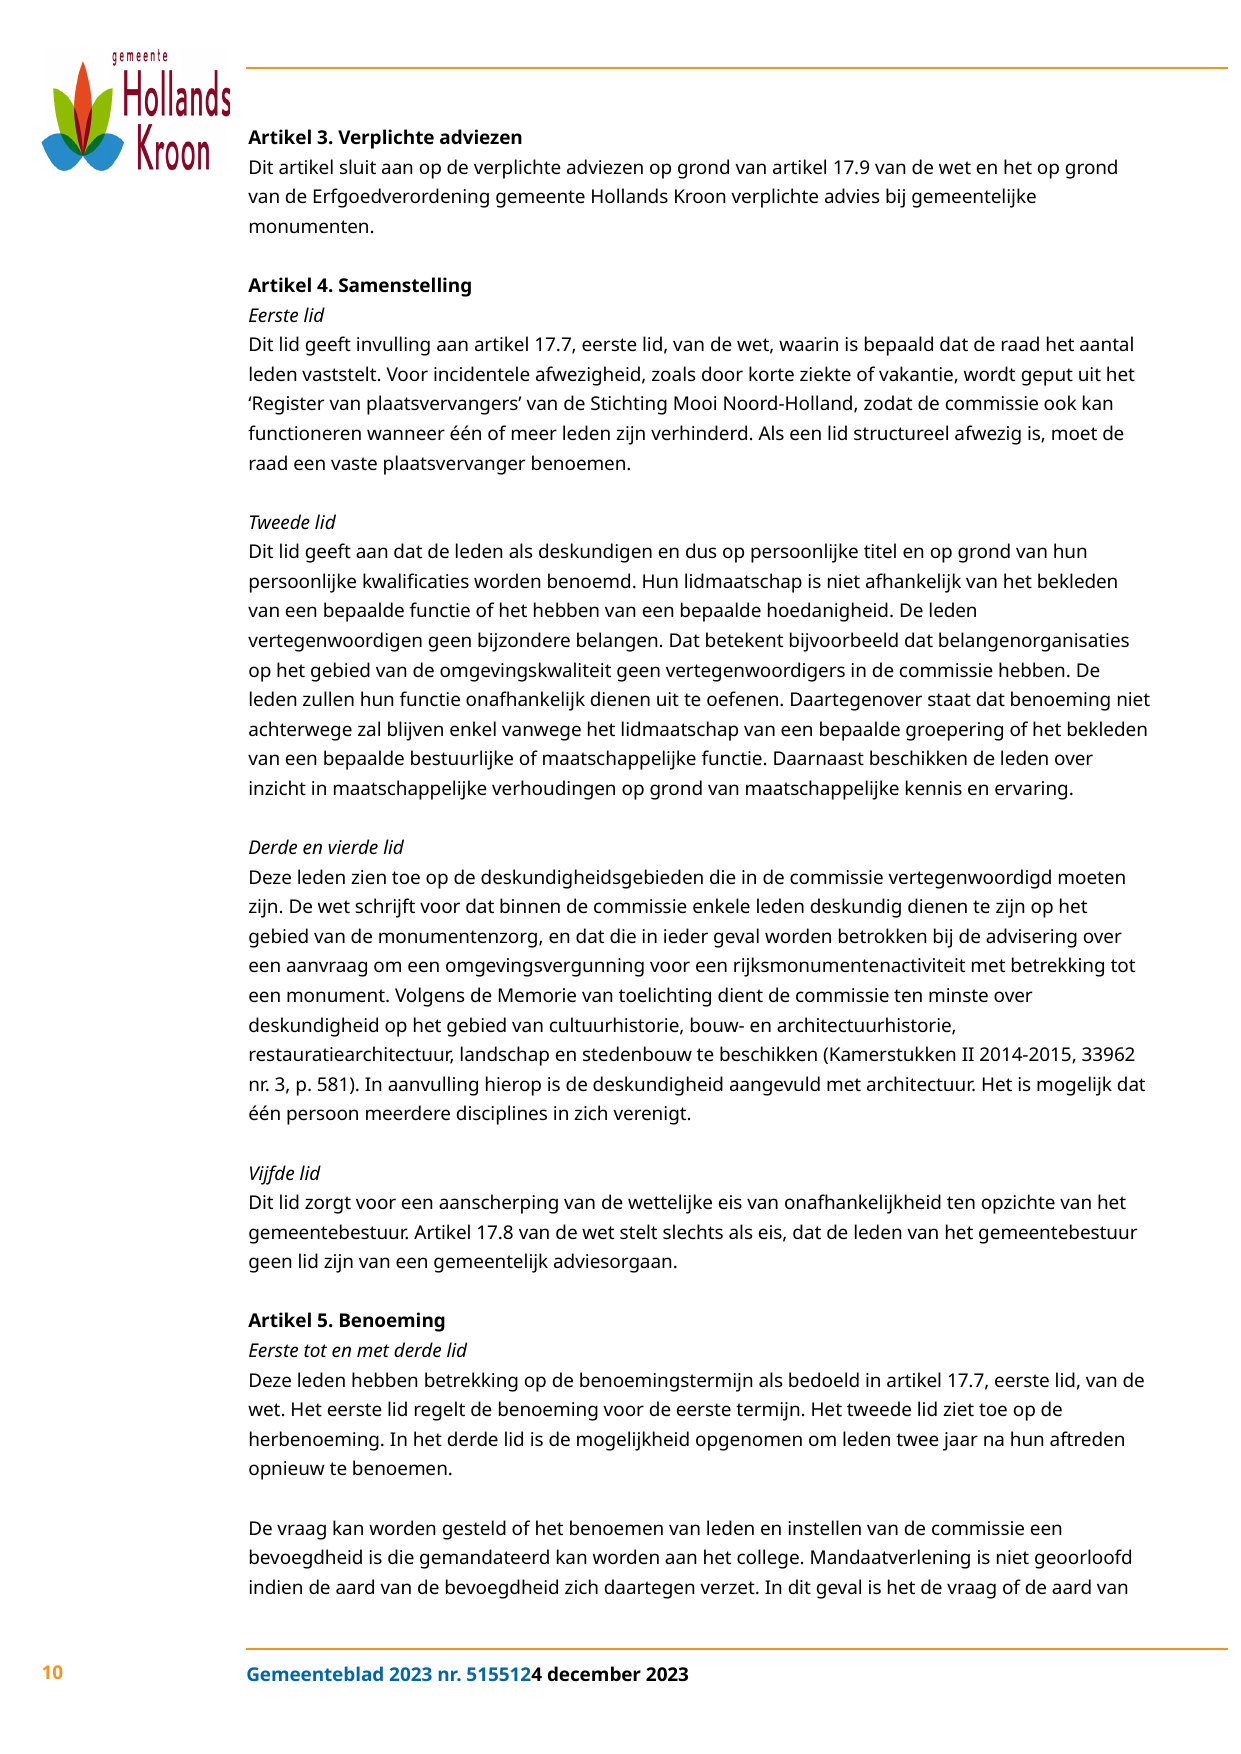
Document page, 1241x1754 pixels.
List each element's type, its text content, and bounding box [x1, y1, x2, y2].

picture [41, 47, 231, 172]
text Dit lid geeft aan dat de leden als deskundigen en dus op persoonlijke titel en op grond van hun persoonlijke kwalificaties worden benoemd. Hun lidmaatschap is niet afhankelijk van het bekleden van een bepaalde functie of het hebben van een bepaalde hoedanigheid. De leden vertegenwoordigen geen bijzondere belangen. Dat betekent bijvoorbeeld dat belangenorganisaties op het gebied van de omgevingskwaliteit geen vertegenwoordigers in de commissie hebben. De leden zullen hun functie onafhankelijk dienen uit te oefenen. Daartegenover staat dat benoeming niet achterwege zal blijven enkel vanwege het lidmaatschap van een bepaalde groepering of het bekleden van een bepaalde bestuurlijke of maatschappelijke functie. Daarnaast beschikken de leden over inzicht in maatschappelijke verhoudingen op grond van maatschappelijke kennis en ervaring. [248, 538, 1152, 801]
text Dit lid zorgt voor een aanscherping van de wettelijke eis van onafhankelijkheid ten opzichte van het gemeentebestuur. Artikel 17.8 van de wet stelt slechts als eis, dat de leden van het gemeentebestuur geen lid zijn van een gemeentelijk adviesorgaan. [248, 1189, 1152, 1274]
text De vraag kan worden gesteld of het benoemen van leden en instellen van de commissie een bevoegdheid is die gemandateerd kan worden aan het college. Mandaatverlening is niet geoorloofd indien de aard van de bevoegdheid zich daartegen verzet. In dit geval is het de vraag of de aard van [248, 1515, 1152, 1600]
text Eerste tot en met derde lid [248, 1337, 1152, 1363]
text Eerste lid [248, 302, 1152, 328]
text Derde en vierde lid [248, 834, 1152, 860]
text Artikel 3. Verplichte adviezen [248, 124, 1152, 150]
text Deze leden zien toe op de deskundigheidsgebieden die in de commissie vertegenwoordigd moeten zijn. De wet schrijft voor dat binnen de commissie enkele leden deskundig dienen te zijn op het gebied van de monumentenzorg, en dat die in ieder geval worden betrokken bij de advisering over een aanvraag om een omgevingsvergunning voor een rijksmonumentenactiviteit met betrekking tot een monument. Volgens de Memorie van toelichting dient de commissie ten minste over deskundigheid op het gebied van cultuurhistorie, bouw- en architectuurhistorie, restauratiearchitectuur, landschap en stedenbouw te beschikken (Kamerstukken II 2014-2015, 33962 nr. 3, p. 581). In aanvulling hierop is de deskundigheid aangevuld met architectuur. Het is mogelijk dat één persoon meerdere disciplines in zich verenigt. [248, 864, 1152, 1126]
text Artikel 5. Benoeming [248, 1308, 1152, 1333]
text Vijfde lid [248, 1160, 1152, 1186]
text Deze leden hebben betrekking op de benoemingstermijn als bedoeld in artikel 17.7, eerste lid, van de wet. Het eerste lid regelt de benoeming voor de eerste termijn. Het tweede lid ziet toe op de herbenoeming. In het derde lid is de mogelijkheid opgenomen om leden twee jaar na hun aftreden opnieuw te benoemen. [248, 1367, 1152, 1481]
text Tweede lid [248, 509, 1152, 535]
text Dit artikel sluit aan op de verplichte adviezen op grond van artikel 17.9 van de wet en het op grond van de Erfgoedverordening gemeente Hollands Kroon verplichte advies bij gemeentelijke monumenten. [248, 154, 1152, 239]
text Artikel 4. Samenstelling [248, 272, 1152, 298]
text Dit lid geeft invulling aan artikel 17.7, eerste lid, van de wet, waarin is bepaald dat de raad het aantal leden vaststelt. Voor incidentele afwezigheid, zoals door korte ziekte of vakantie, wordt geput uit het ‘Register van plaatsvervangers’ van de Stichting Mooi Noord-Holland, zodat de commissie ook kan functioneren wanneer één of meer leden zijn verhinderd. Als een lid structureel afwezig is, moet de raad een vaste plaatsvervanger benoemen. [248, 331, 1152, 476]
